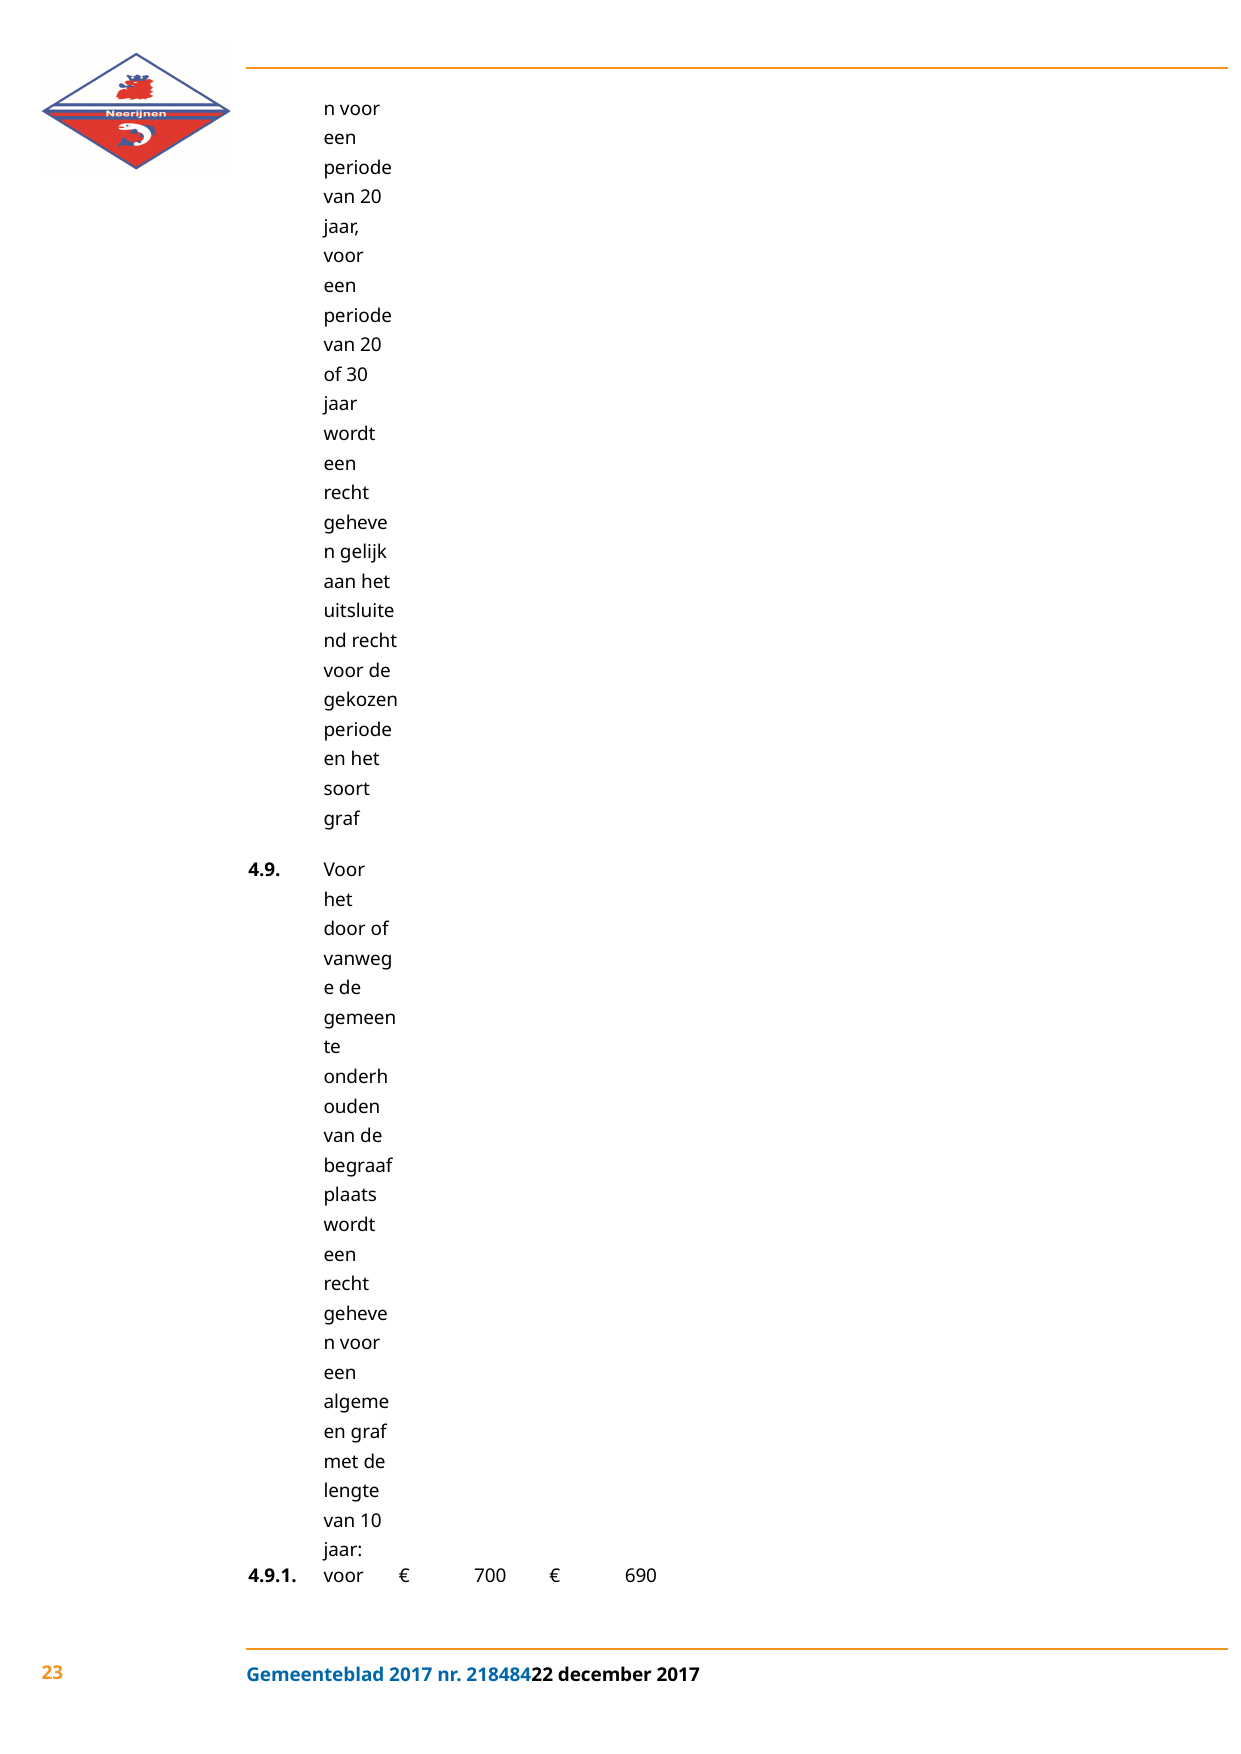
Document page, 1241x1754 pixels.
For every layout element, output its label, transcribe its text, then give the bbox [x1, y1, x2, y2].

table_cell 690 [625, 1563, 700, 1588]
table_cell [248, 95, 323, 831]
table_cell [549, 856, 624, 1562]
table_cell [323, 831, 398, 856]
table_cell Voor het door of vanwege de gemeente onderhouden van de begraafplaats wordt een recht geheven voor een algemeen graf met de lengte van 10 jaar: [323, 856, 398, 1562]
table_cell 4.9.1. [248, 1563, 323, 1588]
table_cell 4.9. [248, 856, 323, 1562]
table_cell n voor een periode van 20 jaar, voor een periode van 20 of 30 jaar wordt een recht geheven gelijk aan het uitsluitend recht voor de gekozen periode en het soort graf [323, 95, 398, 831]
table_cell [549, 95, 624, 831]
table_cell [474, 95, 549, 831]
table_cell [248, 831, 323, 856]
table_cell 700 [474, 1563, 549, 1588]
table_cell [549, 831, 624, 856]
table_cell voor [323, 1563, 398, 1588]
table_cell [399, 95, 474, 831]
table_cell [625, 831, 700, 856]
table_cell [399, 831, 474, 856]
picture [41, 47, 231, 172]
table_cell [474, 831, 549, 856]
table_cell [625, 856, 700, 1562]
table_cell [625, 95, 700, 831]
table_cell € [399, 1563, 474, 1588]
table_cell [399, 856, 474, 1562]
table_cell [474, 856, 549, 1562]
table_cell € [549, 1563, 624, 1588]
